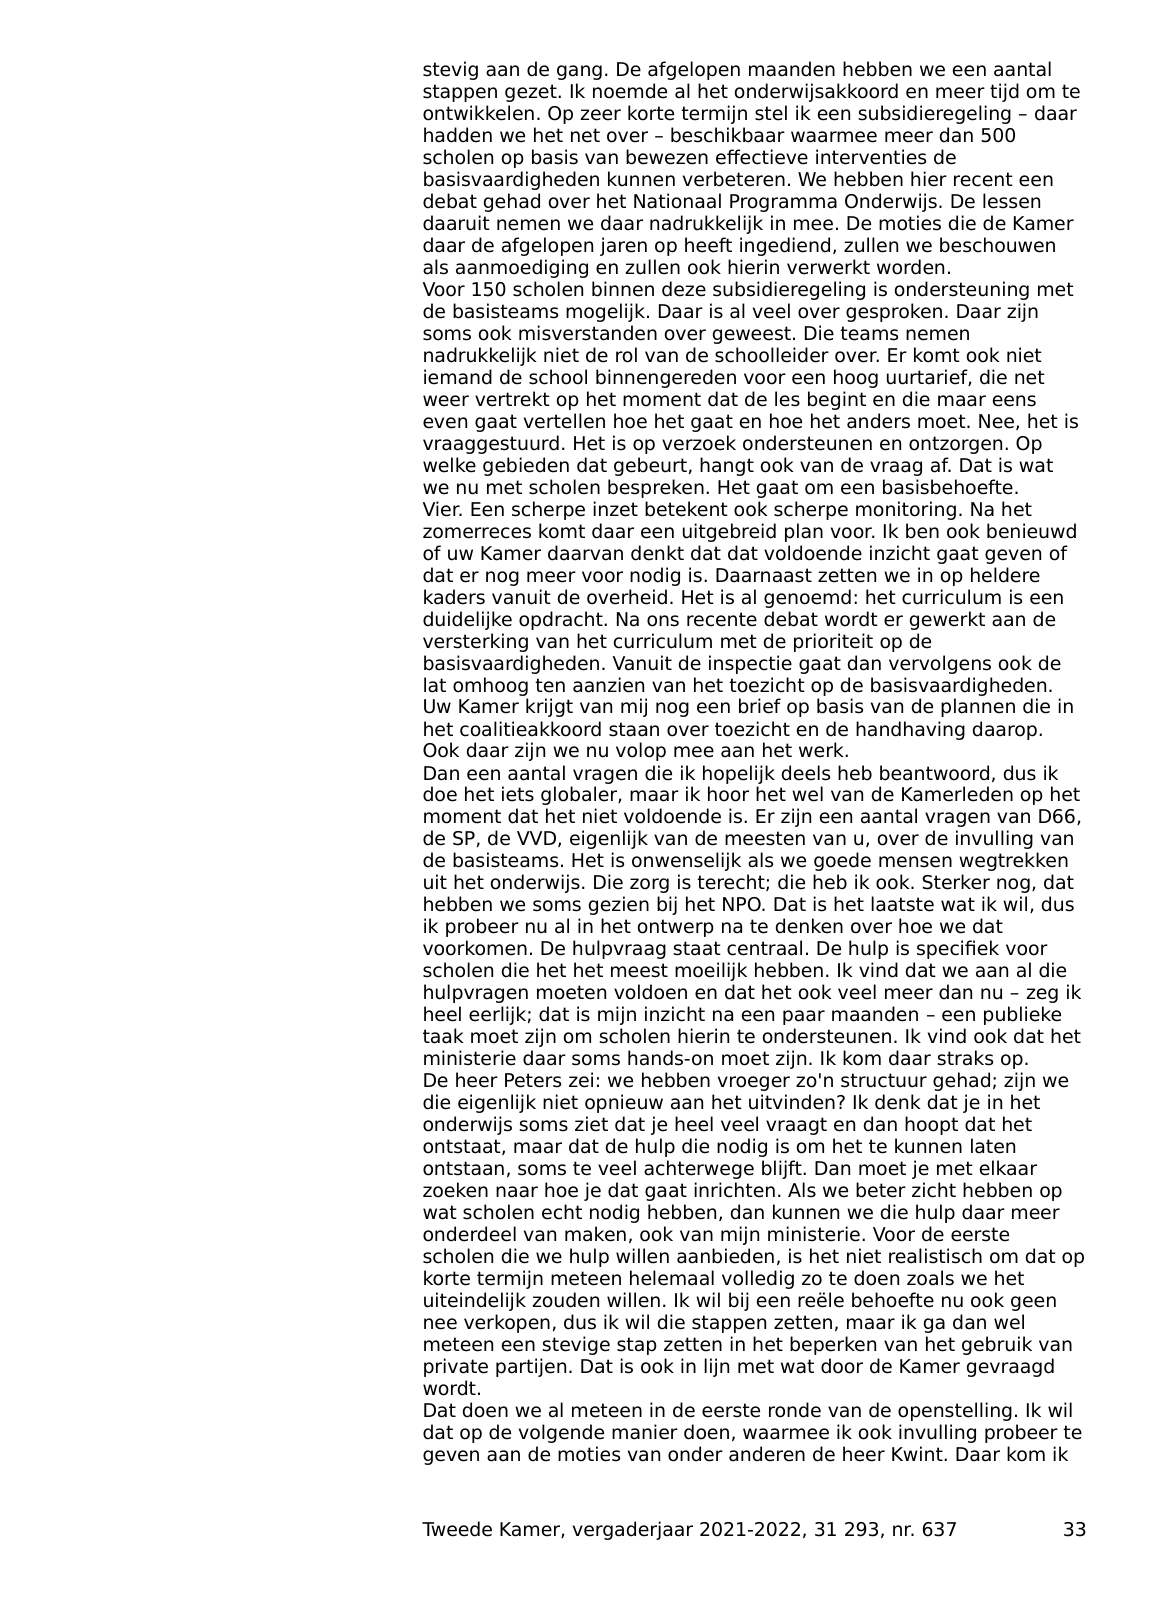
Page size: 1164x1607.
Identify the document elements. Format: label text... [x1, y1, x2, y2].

text Voor 150 scholen binnen deze subsidieregeling is ondersteuning met de basisteams mogelijk. Daar is al veel over gesproken. Daar zijn soms ook misverstanden over geweest. Die teams nemen nadrukkelijk niet de rol van de schoolleider over. Er komt ook niet iemand de school binnengereden voor een hoog uurtarief, die net weer vertrekt op het moment dat de les begint en die maar eens even gaat vertellen hoe het gaat en hoe het anders moet. Nee, het is vraaggestuurd. Het is op verzoek ondersteunen en ontzorgen. Op welke gebieden dat gebeurt, hangt ook van de vraag af. Dat is wat we nu met scholen bespreken. Het gaat om een basisbehoefte. [422, 279, 1087, 499]
text Dan een aantal vragen die ik hopelijk deels heb beantwoord, dus ik doe het iets globaler, maar ik hoor het wel van de Kamerleden op het moment dat het niet voldoende is. Er zijn een aantal vragen van D66, de SP, de VVD, eigenlijk van de meesten van u, over de invulling van de basisteams. Het is onwenselijk als we goede mensen wegtrekken uit het onderwijs. Die zorg is terecht; die heb ik ook. Sterker nog, dat hebben we soms gezien bij het NPO. Dat is het laatste wat ik wil, dus ik probeer nu al in het ontwerp na te denken over hoe we dat voorkomen. De hulpvraag staat centraal. De hulp is specifiek voor scholen die het het meest moeilijk hebben. Ik vind dat we aan al die hulpvragen moeten voldoen en dat het ook veel meer dan nu – zeg ik heel eerlijk; dat is mijn inzicht na een paar maanden – een publieke taak moet zijn om scholen hierin te ondersteunen. Ik vind ook dat het ministerie daar soms hands-on moet zijn. Ik kom daar straks op. [422, 762, 1087, 1070]
text stevig aan de gang. De afgelopen maanden hebben we een aantal stappen gezet. Ik noemde al het onderwijsakkoord en meer tijd om te ontwikkelen. Op zeer korte termijn stel ik een subsidieregeling – daar hadden we het net over – beschikbaar waarmee meer dan 500 scholen op basis van bewezen effectieve interventies de basisvaardigheden kunnen verbeteren. We hebben hier recent een debat gehad over het Nationaal Programma Onderwijs. De lessen daaruit nemen we daar nadrukkelijk in mee. De moties die de Kamer daar de afgelopen jaren op heeft ingediend, zullen we beschouwen als aanmoediging en zullen ook hierin verwerkt worden. [422, 59, 1087, 279]
text Vier. Een scherpe inzet betekent ook scherpe monitoring. Na het zomerreces komt daar een uitgebreid plan voor. Ik ben ook benieuwd of uw Kamer daarvan denkt dat dat voldoende inzicht gaat geven of dat er nog meer voor nodig is. Daarnaast zetten we in op heldere kaders vanuit de overheid. Het is al genoemd: het curriculum is een duidelijke opdracht. Na ons recente debat wordt er gewerkt aan de versterking van het curriculum met de prioriteit op de basisvaardigheden. Vanuit de inspectie gaat dan vervolgens ook de lat omhoog ten aanzien van het toezicht op de basisvaardigheden. Uw Kamer krijgt van mij nog een brief op basis van de plannen die in het coalitieakkoord staan over toezicht en de handhaving daarop. Ook daar zijn we nu volop mee aan het werk. [422, 499, 1087, 762]
text Dat doen we al meteen in de eerste ronde van de openstelling. Ik wil dat op de volgende manier doen, waarmee ik ook invulling probeer te geven aan de moties van onder anderen de heer Kwint. Daar kom ik [422, 1400, 1087, 1466]
text De heer Peters zei: we hebben vroeger zo'n structuur gehad; zijn we die eigenlijk niet opnieuw aan het uitvinden? Ik denk dat je in het onderwijs soms ziet dat je heel veel vraagt en dan hoopt dat het ontstaat, maar dat de hulp die nodig is om het te kunnen laten ontstaan, soms te veel achterwege blijft. Dan moet je met elkaar zoeken naar hoe je dat gaat inrichten. Als we beter zicht hebben op wat scholen echt nodig hebben, dan kunnen we die hulp daar meer onderdeel van maken, ook van mijn ministerie. Voor de eerste scholen die we hulp willen aanbieden, is het niet realistisch om dat op korte termijn meteen helemaal volledig zo te doen zoals we het uiteindelijk zouden willen. Ik wil bij een reële behoefte nu ook geen nee verkopen, dus ik wil die stappen zetten, maar ik ga dan wel meteen een stevige stap zetten in het beperken van het gebruik van private partijen. Dat is ook in lijn met wat door de Kamer gevraagd wordt. [422, 1070, 1087, 1400]
